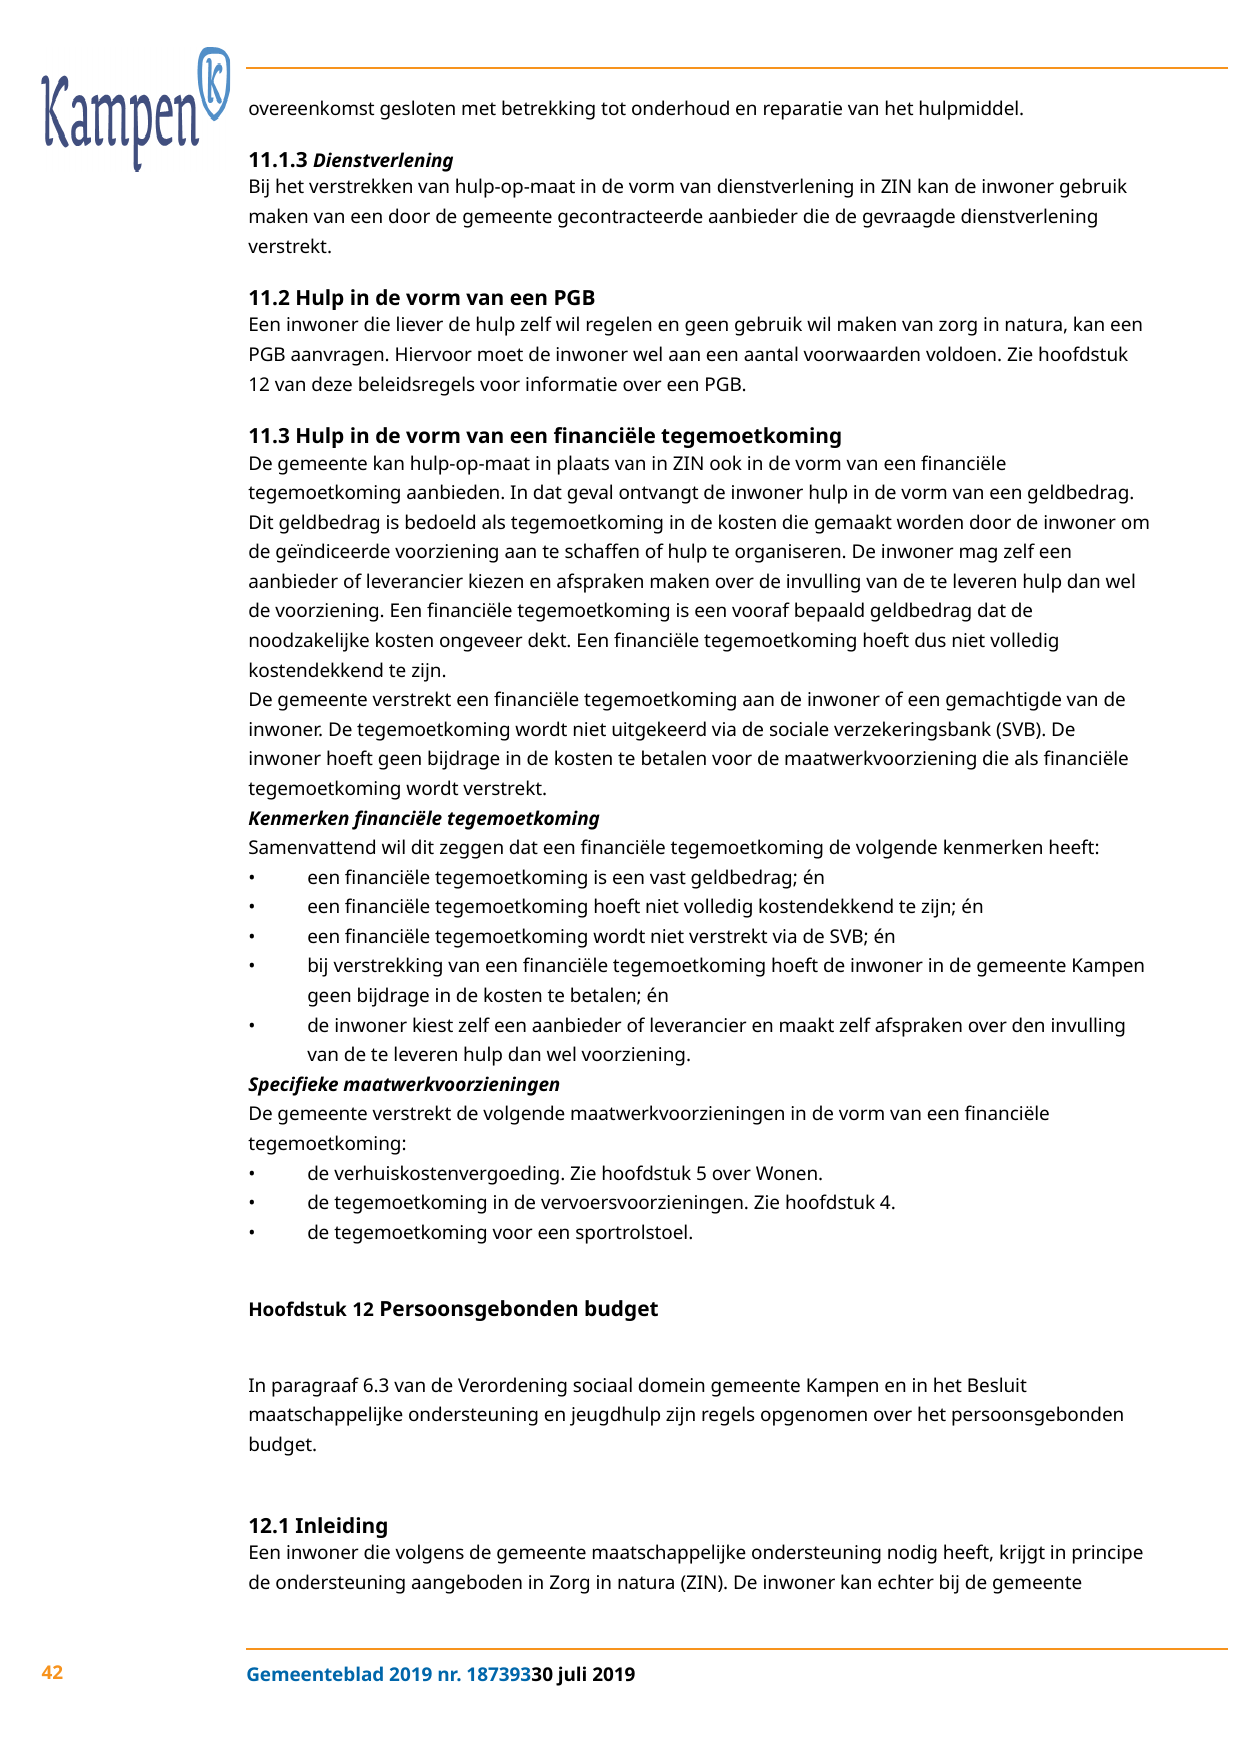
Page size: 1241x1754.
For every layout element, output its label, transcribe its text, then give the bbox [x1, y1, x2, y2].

text Samenvattend wil dit zeggen dat een financiële tegemoetkoming de volgende kenmerken heeft: [248, 834, 1152, 860]
text De gemeente verstrekt een financiële tegemoetkoming aan de inwoner of een gemachtigde van de inwoner. De tegemoetkoming wordt niet uitgekeerd via de sociale verzekeringsbank (SVB). De inwoner hoeft geen bijdrage in de kosten te betalen voor de maatwerkvoorziening die als financiële tegemoetkoming wordt verstrekt. [248, 686, 1152, 801]
text 11.3 Hulp in de vorm van een financiële tegemoetkoming [248, 421, 1152, 450]
text De gemeente verstrekt de volgende maatwerkvoorzieningen in de vorm van een financiële tegemoetkoming: [248, 1101, 1152, 1156]
text In paragraaf 6.3 van de Verordening sociaal domein gemeente Kampen en in het Besluit maatschappelijke ondersteuning en jeugdhulp zijn regels opgenomen over het persoonsgebonden budget. [248, 1372, 1152, 1457]
list de tegemoetkoming voor een sportrolstoel. [248, 1219, 1152, 1244]
list bij verstrekking van een financiële tegemoetkoming hoeft de inwoner in de gemeente Kampen geen bijdrage in de kosten te betalen; én [248, 953, 1152, 1008]
list een financiële tegemoetkoming wordt niet verstrekt via de SVB; én [248, 923, 1152, 949]
text overeenkomst gesloten met betrekking tot onderhoud en reparatie van het hulpmiddel. [248, 95, 1152, 121]
text Specifieke maatwerkvoorzieningen [248, 1071, 1152, 1097]
list de verhuiskostenvergoeding. Zie hoofdstuk 5 over Wonen. [248, 1160, 1152, 1185]
text 12.1 Inleiding [248, 1511, 1152, 1539]
text 11.1.3 Dienstverlening [248, 145, 1152, 174]
text Bij het verstrekken van hulp-op-maat in de vorm van dienstverlening in ZIN kan de inwoner gebruik maken van een door de gemeente gecontracteerde aanbieder die de gevraagde dienstverlening verstrekt. [248, 174, 1152, 258]
list de inwoner kiest zelf een aanbieder of leverancier en maakt zelf afspraken over den invulling van de te leveren hulp dan wel voorziening. [248, 1012, 1152, 1067]
text Hoofdstuk 12 Persoonsgebonden budget [248, 1294, 1152, 1322]
picture [41, 47, 231, 172]
list de tegemoetkoming in de vervoersvoorzieningen. Zie hoofdstuk 4. [248, 1189, 1152, 1215]
list een financiële tegemoetkoming is een vast geldbedrag; én [248, 864, 1152, 889]
text Een inwoner die liever de hulp zelf wil regelen en geen gebruik wil maken van zorg in natura, kan een PGB aanvragen. Hiervoor moet de inwoner wel aan een aantal voorwaarden voldoen. Zie hoofdstuk 12 van deze beleidsregels voor informatie over een PGB. [248, 312, 1152, 397]
text Kenmerken financiële tegemoetkoming [248, 805, 1152, 830]
text De gemeente kan hulp-op-maat in plaats van in ZIN ook in de vorm van een financiële tegemoetkoming aanbieden. In dat geval ontvangt de inwoner hulp in de vorm van een geldbedrag. Dit geldbedrag is bedoeld als tegemoetkoming in de kosten die gemaakt worden door de inwoner om de geïndiceerde voorziening aan te schaffen of hulp te organiseren. De inwoner mag zelf een aanbieder of leverancier kiezen en afspraken maken over de invulling van de te leveren hulp dan wel de voorziening. Een financiële tegemoetkoming is een vooraf bepaald geldbedrag dat de noodzakelijke kosten ongeveer dekt. Een financiële tegemoetkoming hoeft dus niet volledig kostendekkend te zijn. [248, 450, 1152, 682]
list een financiële tegemoetkoming hoeft niet volledig kostendekkend te zijn; én [248, 893, 1152, 919]
text 11.2 Hulp in de vorm van een PGB [248, 283, 1152, 312]
text Een inwoner die volgens de gemeente maatschappelijke ondersteuning nodig heeft, krijgt in principe de ondersteuning aangeboden in Zorg in natura (ZIN). De inwoner kan echter bij de gemeente [248, 1539, 1152, 1595]
